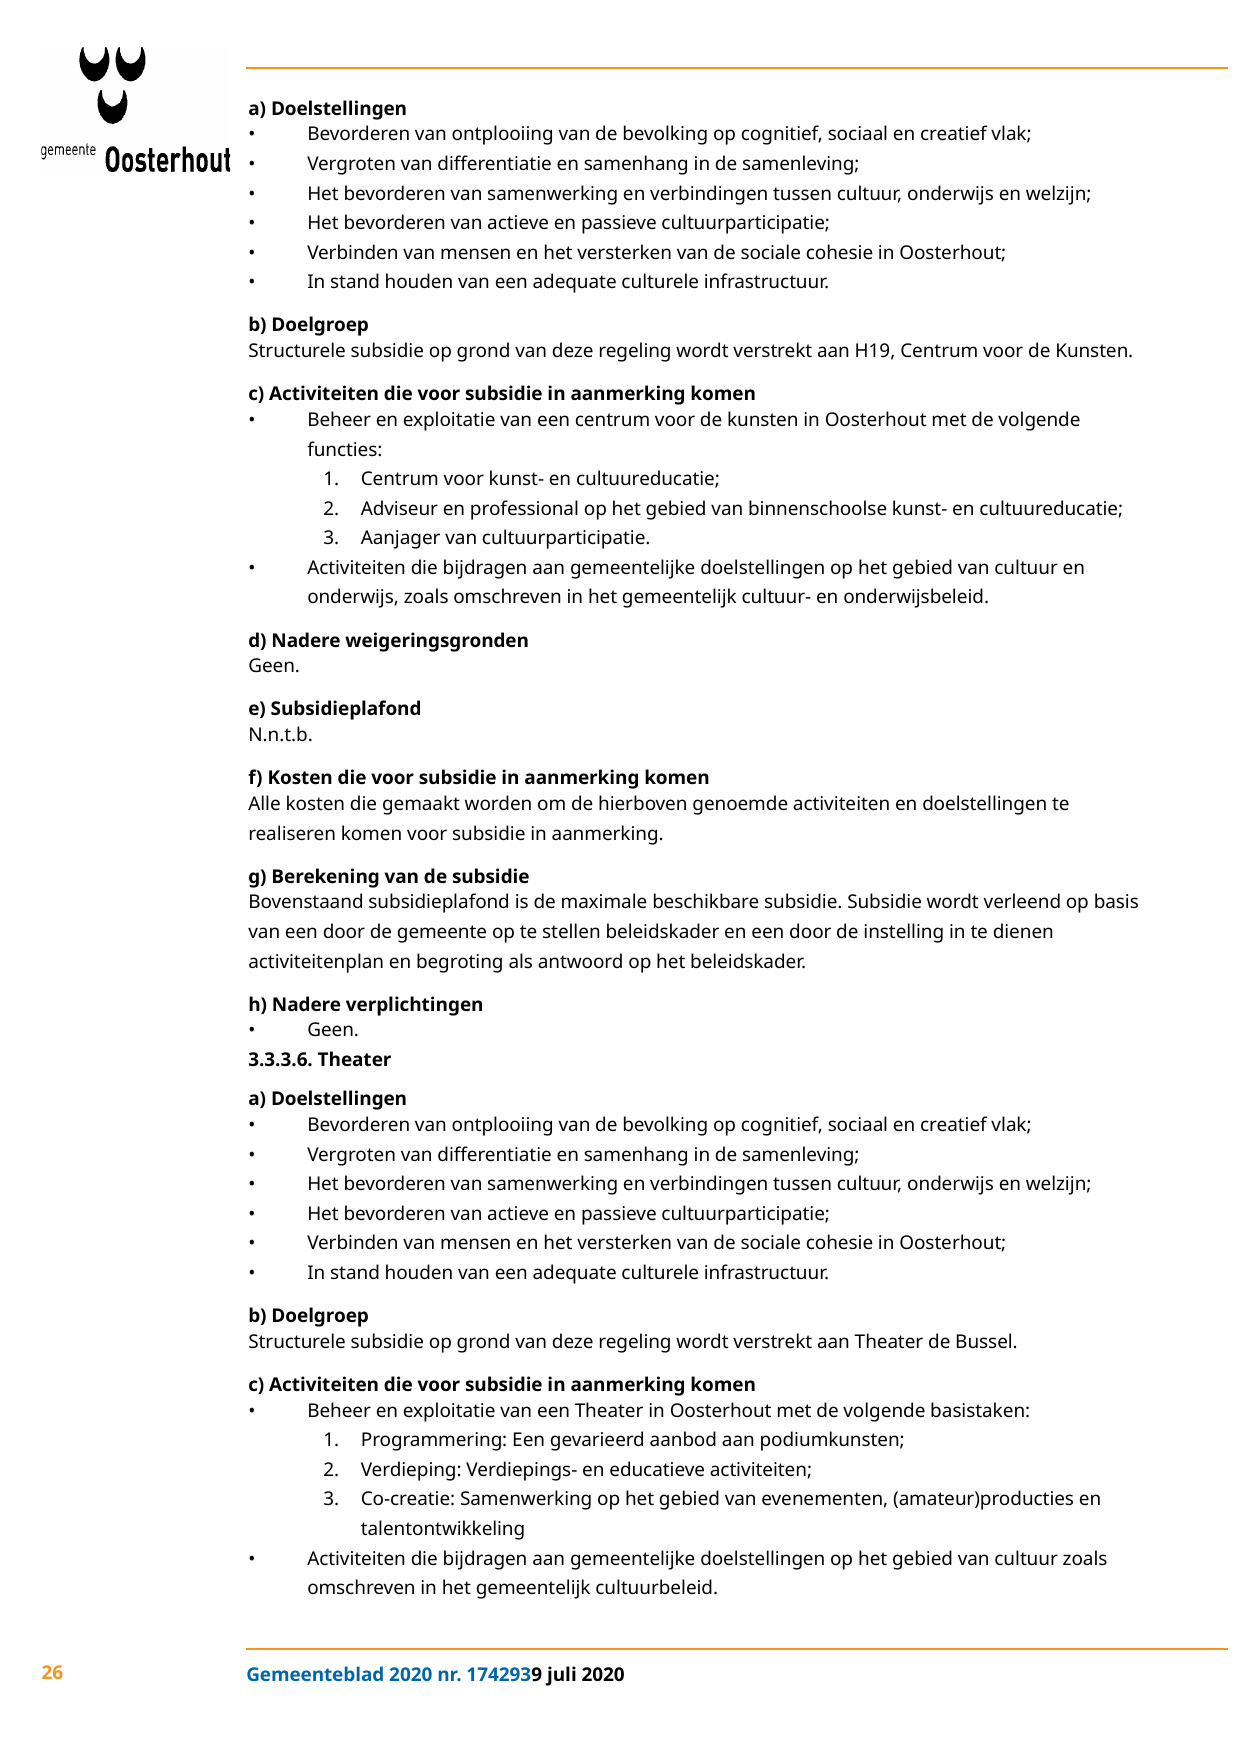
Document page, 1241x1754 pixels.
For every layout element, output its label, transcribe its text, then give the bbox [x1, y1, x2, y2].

text a) Doelstellingen [248, 1086, 1152, 1111]
text d) Nadere weigeringsgronden [248, 627, 1152, 652]
list Bevorderen van ontplooiing van de bevolking op cognitief, sociaal en creatief vlak; [248, 1111, 1152, 1137]
list Adviseur en professional op het gebied van binnenschoolse kunst- en cultuureducatie; [323, 495, 1152, 521]
picture [41, 47, 231, 172]
text e) Subsidieplafond [248, 696, 1152, 721]
text Alle kosten die gemaakt worden om de hierboven genoemde activiteiten en doelstellingen te realiseren komen voor subsidie in aanmerking. [248, 790, 1152, 846]
list Activiteiten die bijdragen aan gemeentelijke doelstellingen op het gebied van cultuur zoals omschreven in het gemeentelijk cultuurbeleid. [248, 1545, 1152, 1600]
list Verbinden van mensen en het versterken van de sociale cohesie in Oosterhout; [248, 239, 1152, 264]
list Vergroten van differentiatie en samenhang in de samenleving; [248, 1141, 1152, 1167]
list Geen. [248, 1017, 1152, 1042]
text b) Doelgroep [248, 1302, 1152, 1328]
list Programmering: Een gevarieerd aanbod aan podiumkunsten; [323, 1426, 1152, 1452]
list Centrum voor kunst- en cultuureducatie; [323, 465, 1152, 491]
list Activiteiten die bijdragen aan gemeentelijke doelstellingen op het gebied van cultuur en onderwijs, zoals omschreven in het gemeentelijk cultuur- en onderwijsbeleid. [248, 554, 1152, 609]
text N.n.t.b. [248, 721, 1152, 747]
list Beheer en exploitatie van een Theater in Oosterhout met de volgende basistaken: [248, 1397, 1152, 1423]
text Structurele subsidie op grond van deze regeling wordt verstrekt aan Theater de Bussel. [248, 1328, 1152, 1354]
text Bovenstaand subsidieplafond is de maximale beschikbare subsidie. Subsidie wordt verleend op basis van een door de gemeente op te stellen beleidskader en een door de instelling in te dienen activiteitenplan en begroting als antwoord op het beleidskader. [248, 889, 1152, 973]
list Vergroten van differentiatie en samenhang in de samenleving; [248, 150, 1152, 176]
text g) Berekening van de subsidie [248, 863, 1152, 889]
text b) Doelgroep [248, 312, 1152, 337]
text Structurele subsidie op grond van deze regeling wordt verstrekt aan H19, Centrum voor de Kunsten. [248, 337, 1152, 363]
list Verdieping: Verdiepings- en educatieve activiteiten; [323, 1456, 1152, 1482]
text c) Activiteiten die voor subsidie in aanmerking komen [248, 380, 1152, 406]
list Verbinden van mensen en het versterken van de sociale cohesie in Oosterhout; [248, 1229, 1152, 1255]
list Het bevorderen van actieve en passieve cultuurparticipatie; [248, 209, 1152, 235]
list Het bevorderen van samenwerking en verbindingen tussen cultuur, onderwijs en welzijn; [248, 180, 1152, 205]
text a) Doelstellingen [248, 95, 1152, 121]
list In stand houden van een adequate culturele infrastructuur. [248, 268, 1152, 294]
text f) Kosten die voor subsidie in aanmerking komen [248, 764, 1152, 790]
list In stand houden van een adequate culturele infrastructuur. [248, 1259, 1152, 1285]
list Co-creatie: Samenwerking op het gebied van evenementen, (amateur)producties en talentontwikkeling [323, 1486, 1152, 1541]
list Bevorderen van ontplooiing van de bevolking op cognitief, sociaal en creatief vlak; [248, 121, 1152, 146]
list Aanjager van cultuurparticipatie. [323, 524, 1152, 550]
list Het bevorderen van samenwerking en verbindingen tussen cultuur, onderwijs en welzijn; [248, 1170, 1152, 1196]
text 3.3.3.6. Theater [248, 1046, 1152, 1072]
list Beheer en exploitatie van een centrum voor de kunsten in Oosterhout met de volgende functies: [248, 406, 1152, 461]
text c) Activiteiten die voor subsidie in aanmerking komen [248, 1371, 1152, 1397]
text Geen. [248, 652, 1152, 678]
list Het bevorderen van actieve en passieve cultuurparticipatie; [248, 1200, 1152, 1226]
text h) Nadere verplichtingen [248, 991, 1152, 1017]
